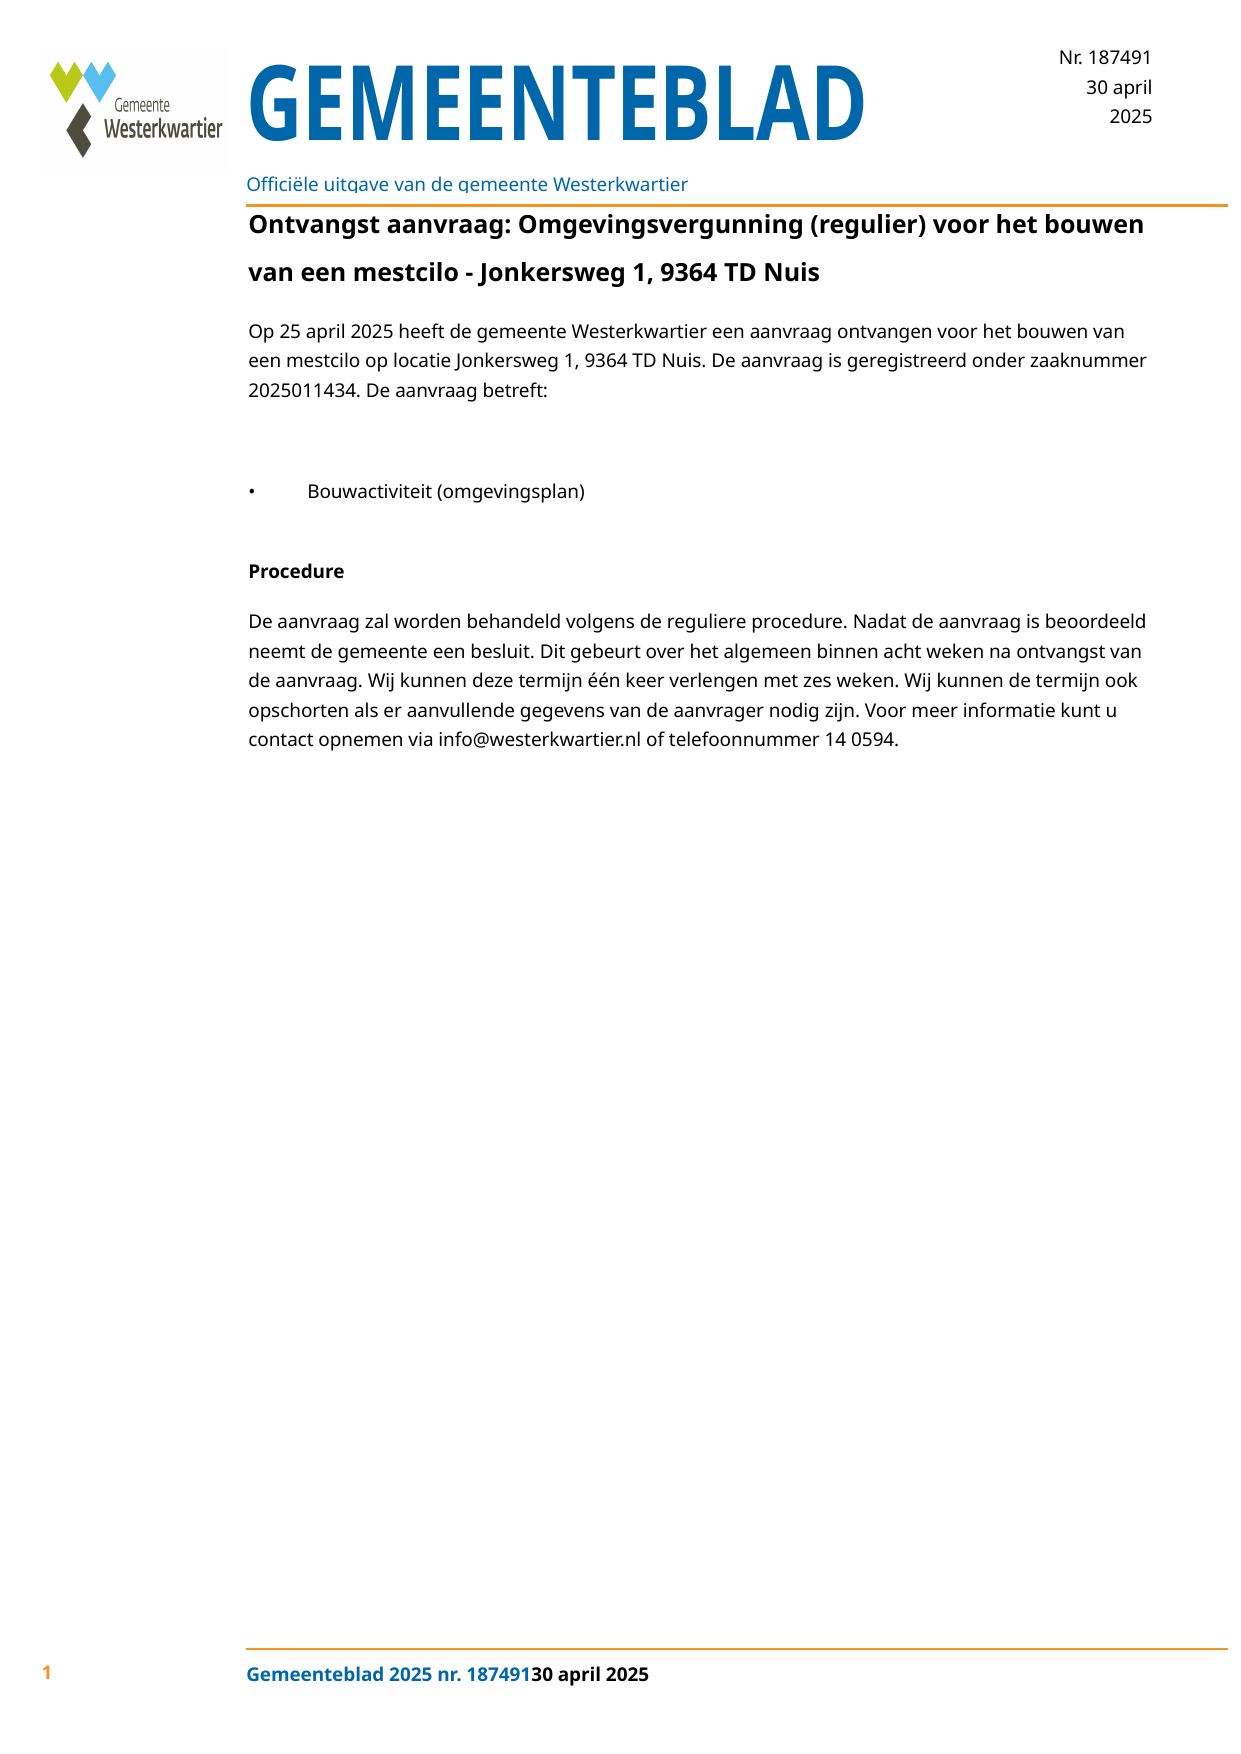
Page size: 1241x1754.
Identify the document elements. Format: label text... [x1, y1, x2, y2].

text Procedure [248, 558, 1152, 584]
text De aanvraag zal worden behandeld volgens de reguliere procedure. Nadat de aanvraag is beoordeeld neemt de gemeente een besluit. Dit gebeurt over het algemeen binnen acht weken na ontvangst van de aanvraag. Wij kunnen deze termijn één keer verlengen met zes weken. Wij kunnen de termijn ook opschorten als er aanvullende gegevens van de aanvrager nodig zijn. Voor meer informatie kunt u contact opnemen via info@westerkwartier.nl of telefoonnummer 14 0594. [248, 608, 1152, 752]
text Ontvangst aanvraag: Omgevingsvergunning (regulier) voor het bouwen van een mestcilo - Jonkersweg 1, 9364 TD Nuis [248, 207, 1152, 288]
list Bouwactiviteit (omgevingsplan) [248, 478, 1152, 504]
text Op 25 april 2025 heeft de gemeente Westerkwartier een aanvraag ontvangen voor het bouwen van een mestcilo op locatie Jonkersweg 1, 9364 TD Nuis. De aanvraag is geregistreerd onder zaaknummer 2025011434. De aanvraag betreft: [248, 318, 1152, 403]
picture [41, 47, 231, 172]
